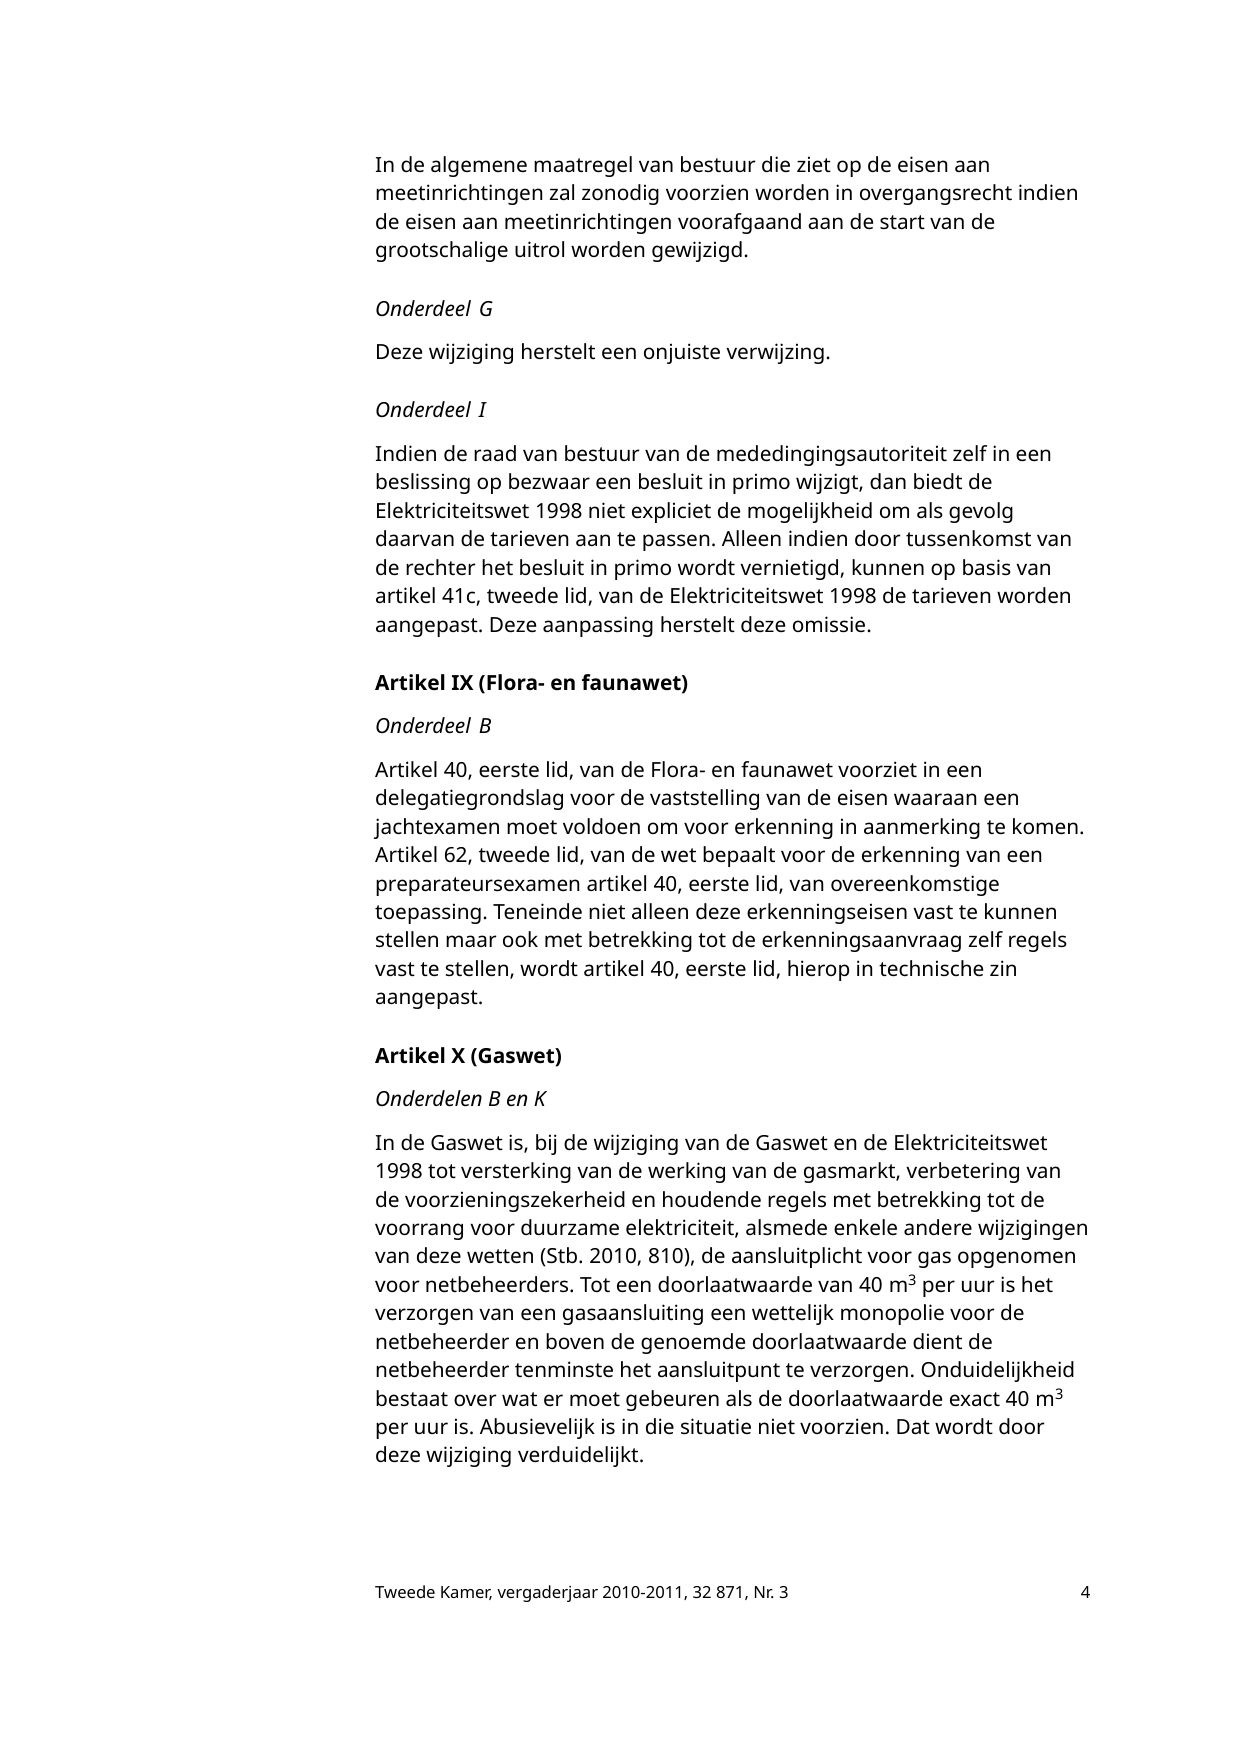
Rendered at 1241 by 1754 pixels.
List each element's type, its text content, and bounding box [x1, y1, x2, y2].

text Artikel IX (Flora- en faunawet) [375, 668, 1090, 697]
text Onderdeel B [375, 712, 1090, 740]
text Onderdeel I [375, 396, 1090, 424]
text In de Gaswet is, bij de wijziging van de Gaswet en de Elektriciteitswet 1998 tot versterking van de werking van de gasmarkt, verbetering van de voorzieningszekerheid en houdende regels met betrekking tot de voorrang voor duurzame elektriciteit, alsmede enkele andere wijzigingen van deze wetten (Stb. 2010, 810), de aansluitplicht voor gas opgenomen voor netbeheerders. Tot een doorlaatwaarde van 40 m3 per uur is het verzorgen van een gasaansluiting een wettelijk monopolie voor de netbeheerder en boven de genoemde doorlaatwaarde dient de netbeheerder tenminste het aansluitpunt te verzorgen. Onduidelijkheid bestaat over wat er moet gebeuren als de doorlaatwaarde exact 40 m3 per uur is. Abusievelijk is in die situatie niet voorzien. Dat wordt door deze wijziging verduidelijkt. [375, 1128, 1090, 1469]
text Deze wijziging herstelt een onjuiste verwijzing. [375, 337, 1090, 366]
text In de algemene maatregel van bestuur die ziet op de eisen aan meetinrichtingen zal zonodig voorzien worden in overgangsrecht indien de eisen aan meetinrichtingen voorafgaand aan de start van de grootschalige uitrol worden gewijzigd. [375, 150, 1090, 264]
text Artikel 40, eerste lid, van de Flora- en faunawet voorziet in een delegatiegrondslag voor de vaststelling van de eisen waaraan een jachtexamen moet voldoen om voor erkenning in aanmerking te komen. Artikel 62, tweede lid, van de wet bepaalt voor de erkenning van een preparateursexamen artikel 40, eerste lid, van overeenkomstige toepassing. Teneinde niet alleen deze erkenningseisen vast te kunnen stellen maar ook met betrekking tot de erkenningsaanvraag zelf regels vast te stellen, wordt artikel 40, eerste lid, hierop in technische zin aangepast. [375, 755, 1090, 1011]
text Indien de raad van bestuur van de mededingingsautoriteit zelf in een beslissing op bezwaar een besluit in primo wijzigt, dan biedt de Elektriciteitswet 1998 niet expliciet de mogelijkheid om als gevolg daarvan de tarieven aan te passen. Alleen indien door tussenkomst van de rechter het besluit in primo wordt vernietigd, kunnen op basis van artikel 41c, tweede lid, van de Elektriciteitswet 1998 de tarieven worden aangepast. Deze aanpassing herstelt deze omissie. [375, 439, 1090, 638]
text Onderdeel G [375, 294, 1090, 322]
text Onderdelen B en K [375, 1084, 1090, 1113]
text Artikel X (Gaswet) [375, 1041, 1090, 1069]
